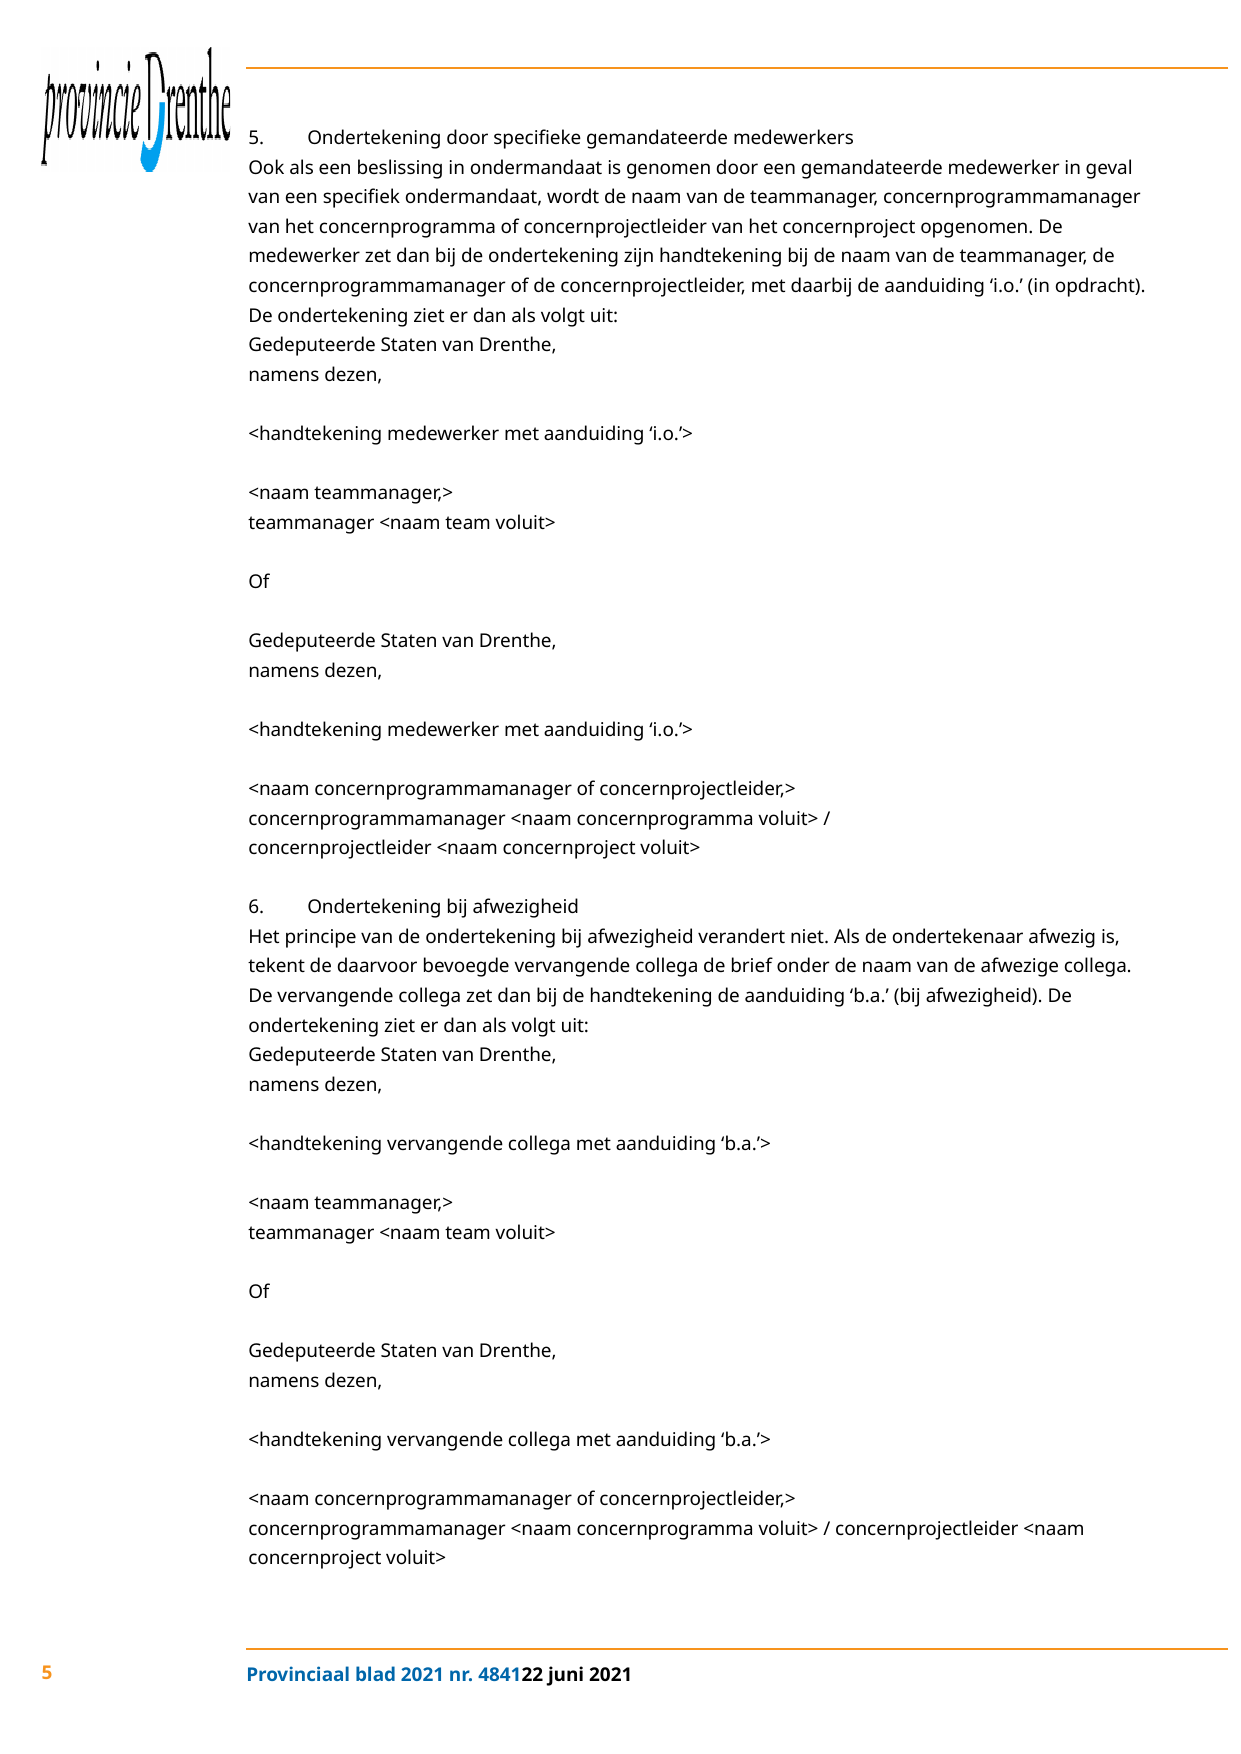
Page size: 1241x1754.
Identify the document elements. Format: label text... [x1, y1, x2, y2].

text namens dezen, [248, 657, 1152, 683]
text namens dezen, [248, 1071, 1152, 1097]
text concernproject voluit> [248, 1544, 1152, 1570]
text concernprogrammamanager <naam concernprogramma voluit> / concernprojectleider <naam [248, 1515, 1152, 1541]
text <handtekening medewerker met aanduiding ‘i.o.’> [248, 716, 1152, 742]
text namens dezen, [248, 1367, 1152, 1393]
text namens dezen, [248, 361, 1152, 387]
text <handtekening vervangende collega met aanduiding ‘b.a.’> [248, 1426, 1152, 1452]
text Of [248, 568, 1152, 594]
picture [41, 47, 231, 172]
text teammanager <naam team voluit> [248, 509, 1152, 535]
text <naam concernprogrammamanager of concernprojectleider,> [248, 775, 1152, 801]
text teammanager <naam team voluit> [248, 1219, 1152, 1245]
text Gedeputeerde Staten van Drenthe, [248, 331, 1152, 357]
text Ook als een beslissing in ondermandaat is genomen door een gemandateerde medewerker in geval van een specifiek ondermandaat, wordt de naam van de teammanager, concernprogrammamanager van het concernprogramma of concernprojectleider van het concernproject opgenomen. De medewerker zet dan bij de ondertekening zijn handtekening bij de naam van de teammanager, de concernprogrammamanager of de concernprojectleider, met daarbij de aanduiding ‘i.o.’ (in opdracht). De ondertekening ziet er dan als volgt uit: [248, 154, 1152, 328]
text <handtekening vervangende collega met aanduiding ‘b.a.’> [248, 1130, 1152, 1156]
text <naam teammanager,> [248, 479, 1152, 505]
text concernprojectleider <naam concernproject voluit> [248, 834, 1152, 860]
text <handtekening medewerker met aanduiding ‘i.o.’> [248, 420, 1152, 446]
list Ondertekening bij afwezigheid [248, 893, 1152, 919]
text <naam concernprogrammamanager of concernprojectleider,> [248, 1485, 1152, 1511]
list Ondertekening door specifieke gemandateerde medewerkers [248, 124, 1152, 150]
text <naam teammanager,> [248, 1189, 1152, 1215]
text Gedeputeerde Staten van Drenthe, [248, 1337, 1152, 1363]
text Of [248, 1278, 1152, 1304]
text Het principe van de ondertekening bij afwezigheid verandert niet. Als de ondertekenaar afwezig is, tekent de daarvoor bevoegde vervangende collega de brief onder de naam van de afwezige collega. De vervangende collega zet dan bij de handtekening de aanduiding ‘b.a.’ (bij afwezigheid). De ondertekening ziet er dan als volgt uit: [248, 923, 1152, 1038]
text Gedeputeerde Staten van Drenthe, [248, 627, 1152, 653]
text concernprogrammamanager <naam concernprogramma voluit> / [248, 805, 1152, 831]
text Gedeputeerde Staten van Drenthe, [248, 1041, 1152, 1067]
